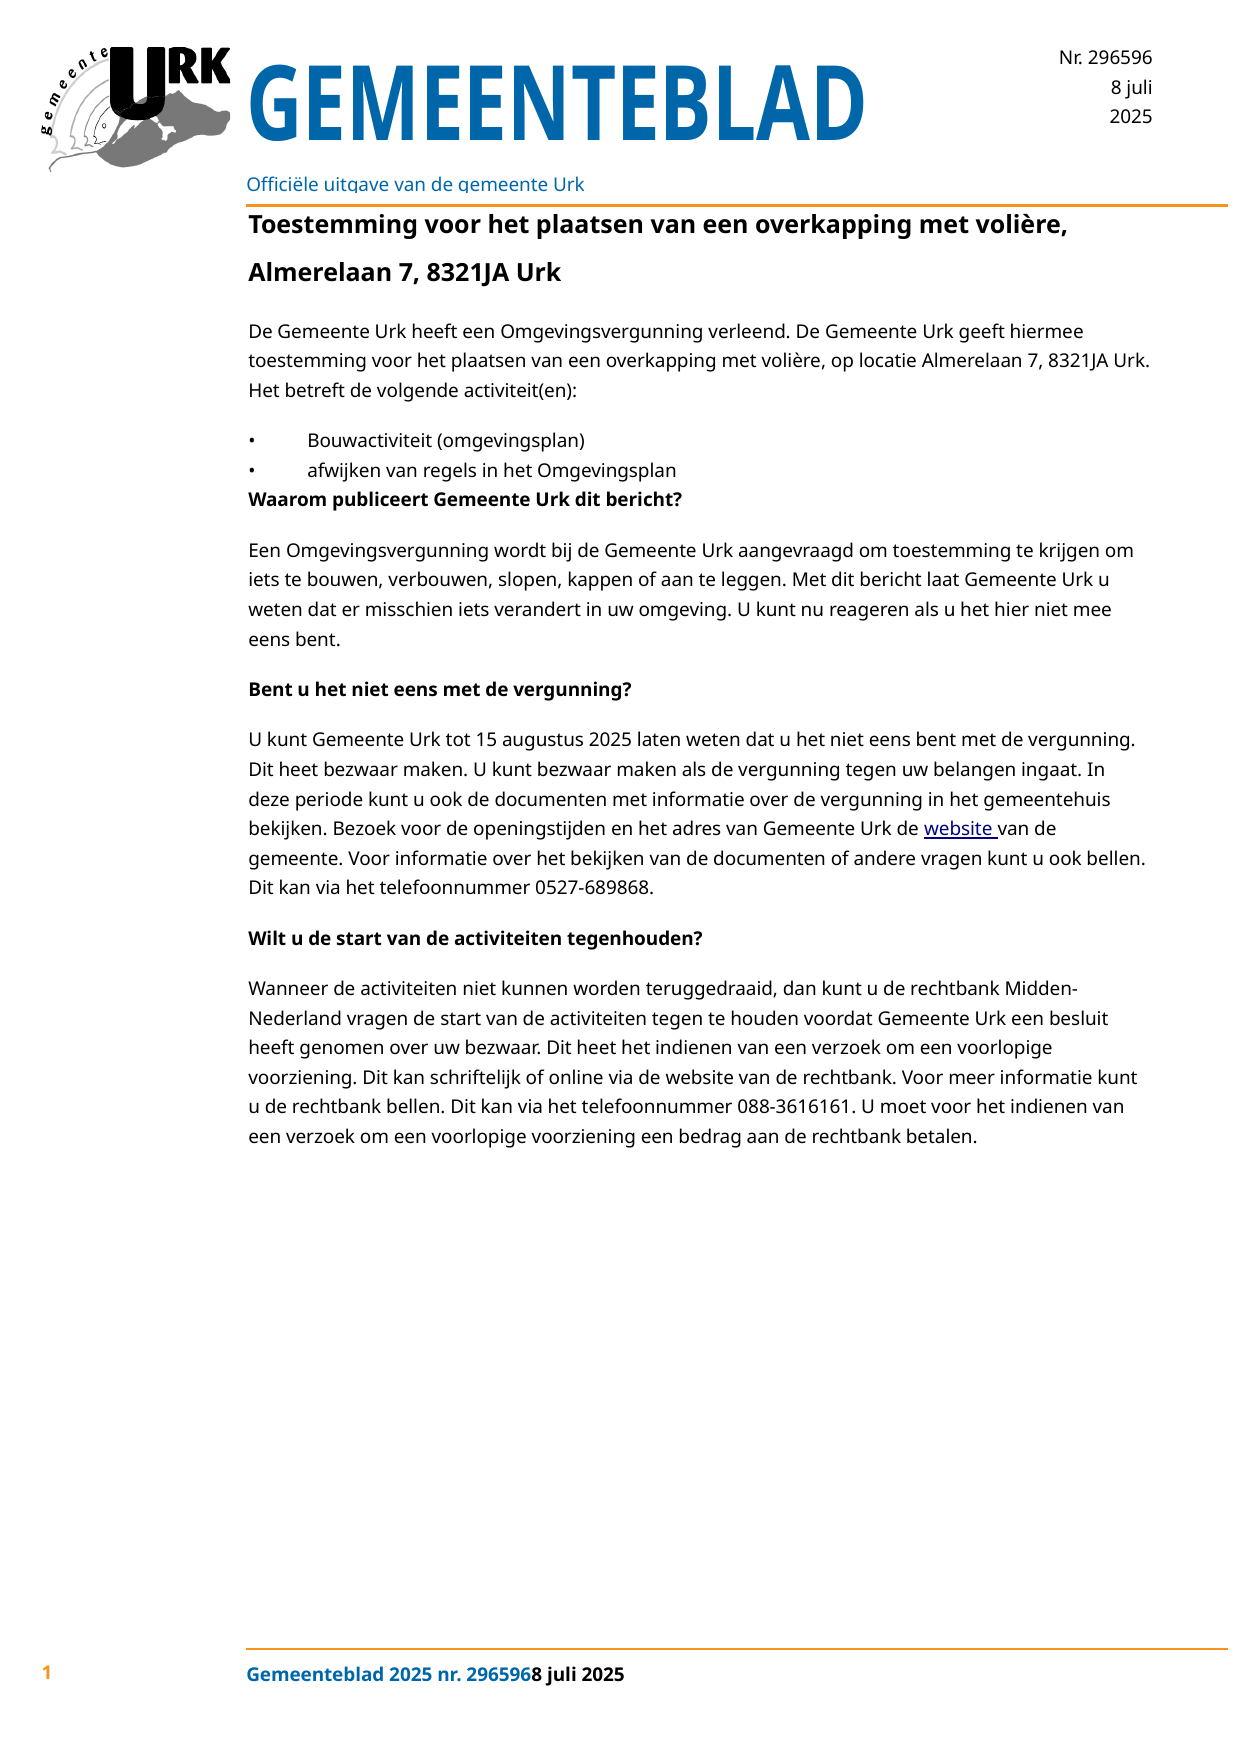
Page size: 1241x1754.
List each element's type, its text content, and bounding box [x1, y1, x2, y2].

text Een Omgevingsvergunning wordt bij de Gemeente Urk aangevraagd om toestemming te krijgen om iets te bouwen, verbouwen, slopen, kappen of aan te leggen. Met dit bericht laat Gemeente Urk u weten dat er misschien iets verandert in uw omgeving. U kunt nu reageren als u het hier niet mee eens bent. [248, 537, 1152, 652]
text Wanneer de activiteiten niet kunnen worden teruggedraaid, dan kunt u de rechtbank Midden-Nederland vragen de start van de activiteiten tegen te houden voordat Gemeente Urk een besluit heeft genomen over uw bezwaar. Dit heet het indienen van een verzoek om een voorlopige voorziening. Dit kan schriftelijk of online via de website van de rechtbank. Voor meer informatie kunt u de rechtbank bellen. Dit kan via het telefoonnummer 088-3616161. U moet voor het indienen van een verzoek om een voorlopige voorziening een bedrag aan de rechtbank betalen. [248, 975, 1152, 1149]
list afwijken van regels in het Omgevingsplan [248, 457, 1152, 483]
text Bent u het niet eens met de vergunning? [248, 676, 1152, 702]
list Bouwactiviteit (omgevingsplan) [248, 427, 1152, 453]
text Toestemming voor het plaatsen van een overkapping met volière, Almerelaan 7, 8321JA Urk [248, 207, 1152, 288]
text U kunt Gemeente Urk tot 15 augustus 2025 laten weten dat u het niet eens bent met de vergunning. Dit heet bezwaar maken. U kunt bezwaar maken als de vergunning tegen uw belangen ingaat. In deze periode kunt u ook de documenten met informatie over de vergunning in het gemeentehuis bekijken. Bezoek voor de openingstijden en het adres van Gemeente Urk de website van de gemeente. Voor informatie over het bekijken van de documenten of andere vragen kunt u ook bellen. Dit kan via het telefoonnummer 0527-689868. [248, 727, 1152, 900]
text De Gemeente Urk heeft een Omgevingsvergunning verleend. De Gemeente Urk geeft hiermee toestemming voor het plaatsen van een overkapping met volière, op locatie Almerelaan 7, 8321JA Urk. Het betreft de volgende activiteit(en): [248, 318, 1152, 403]
text Wilt u de start van de activiteiten tegenhouden? [248, 925, 1152, 951]
picture [41, 47, 231, 172]
text Waarom publiceert Gemeente Urk dit bericht? [248, 487, 1152, 512]
